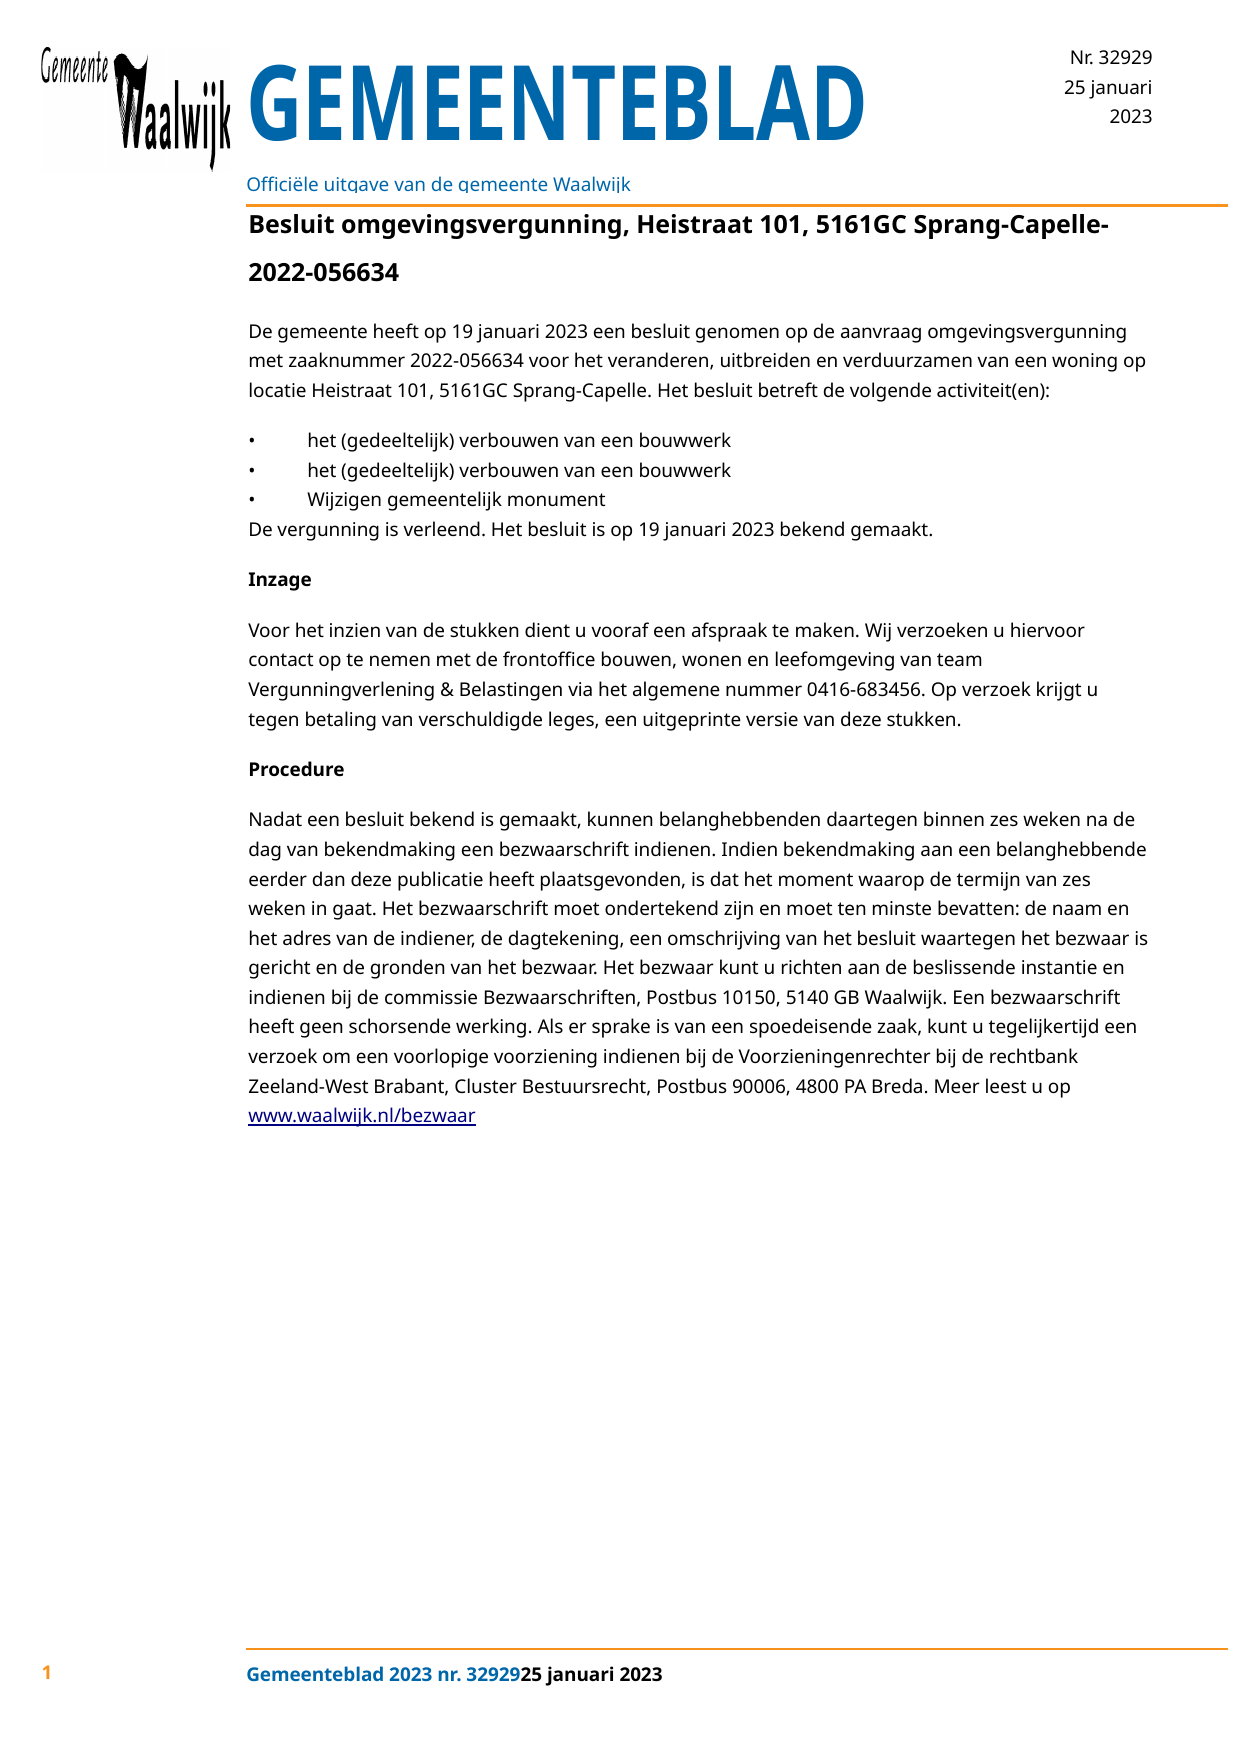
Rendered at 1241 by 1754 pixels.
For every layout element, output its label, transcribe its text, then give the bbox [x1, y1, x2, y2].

text Besluit omgevingsvergunning, Heistraat 101, 5161GC Sprang-Capelle-2022-056634 [248, 207, 1152, 288]
text De vergunning is verleend. Het besluit is op 19 januari 2023 bekend gemaakt. [248, 516, 1152, 542]
text Procedure [248, 756, 1152, 782]
text Nadat een besluit bekend is gemaakt, kunnen belanghebbenden daartegen binnen zes weken na de dag van bekendmaking een bezwaarschrift indienen. Indien bekendmaking aan een belanghebbende eerder dan deze publicatie heeft plaatsgevonden, is dat het moment waarop de termijn van zes weken in gaat. Het bezwaarschrift moet ondertekend zijn en moet ten minste bevatten: de naam en het adres van de indiener, de dagtekening, een omschrijving van het besluit waartegen het bezwaar is gericht en de gronden van het bezwaar. Het bezwaar kunt u richten aan de beslissende instantie en indienen bij de commissie Bezwaarschriften, Postbus 10150, 5140 GB Waalwijk. Een bezwaarschrift heeft geen schorsende werking. Als er sprake is van een spoedeisende zaak, kunt u tegelijkertijd een verzoek om een voorlopige voorziening indienen bij de Voorzieningenrechter bij de rechtbank Zeeland-West Brabant, Cluster Bestuursrecht, Postbus 90006, 4800 PA Breda. Meer leest u op www.waalwijk.nl/bezwaar [248, 807, 1152, 1128]
list het (gedeeltelijk) verbouwen van een bouwwerk [248, 427, 1152, 453]
text Voor het inzien van de stukken dient u vooraf een afspraak te maken. Wij verzoeken u hiervoor contact op te nemen met de frontoffice bouwen, wonen en leefomgeving van team Vergunningverlening & Belastingen via het algemene nummer 0416-683456. Op verzoek krijgt u tegen betaling van verschuldigde leges, een uitgeprinte versie van deze stukken. [248, 617, 1152, 732]
text De gemeente heeft op 19 januari 2023 een besluit genomen op de aanvraag omgevingsvergunning met zaaknummer 2022-056634 voor het veranderen, uitbreiden en verduurzamen van een woning op locatie Heistraat 101, 5161GC Sprang-Capelle. Het besluit betreft de volgende activiteit(en): [248, 318, 1152, 403]
list Wijzigen gemeentelijk monument [248, 487, 1152, 512]
list het (gedeeltelijk) verbouwen van een bouwwerk [248, 457, 1152, 483]
picture [41, 47, 231, 172]
text Inzage [248, 567, 1152, 592]
